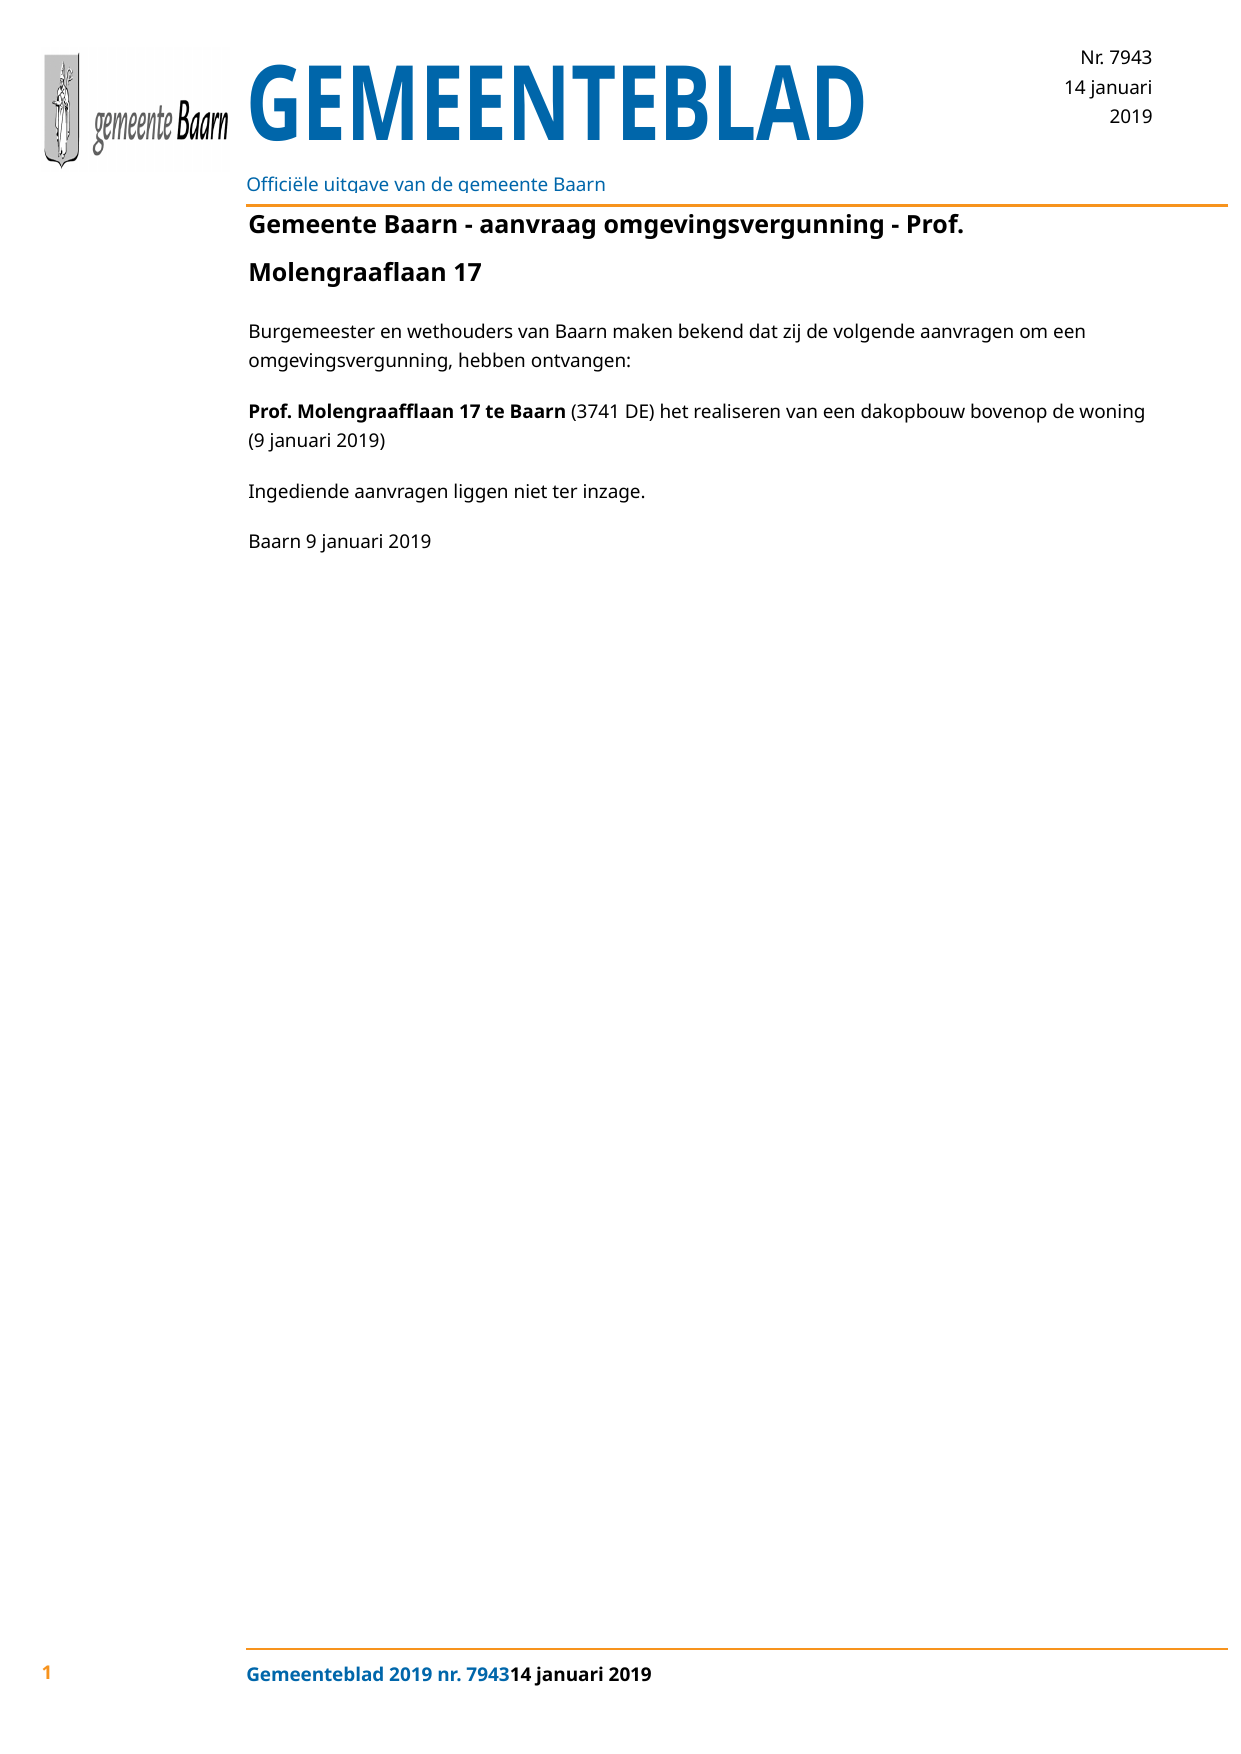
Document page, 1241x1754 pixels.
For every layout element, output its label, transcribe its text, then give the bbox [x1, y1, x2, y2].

text Gemeente Baarn - aanvraag omgevingsvergunning - Prof. Molengraaflaan 17 [248, 207, 1152, 288]
text Prof. Molengraafflaan 17 te Baarn (3741 DE) het realiseren van een dakopbouw bovenop de woning (9 januari 2019) [248, 398, 1152, 453]
text Burgemeester en wethouders van Baarn maken bekend dat zij de volgende aanvragen om een omgevingsvergunning, hebben ontvangen: [248, 318, 1152, 373]
picture [41, 47, 231, 172]
text Baarn 9 januari 2019 [248, 528, 1152, 554]
text Ingediende aanvragen liggen niet ter inzage. [248, 478, 1152, 504]
